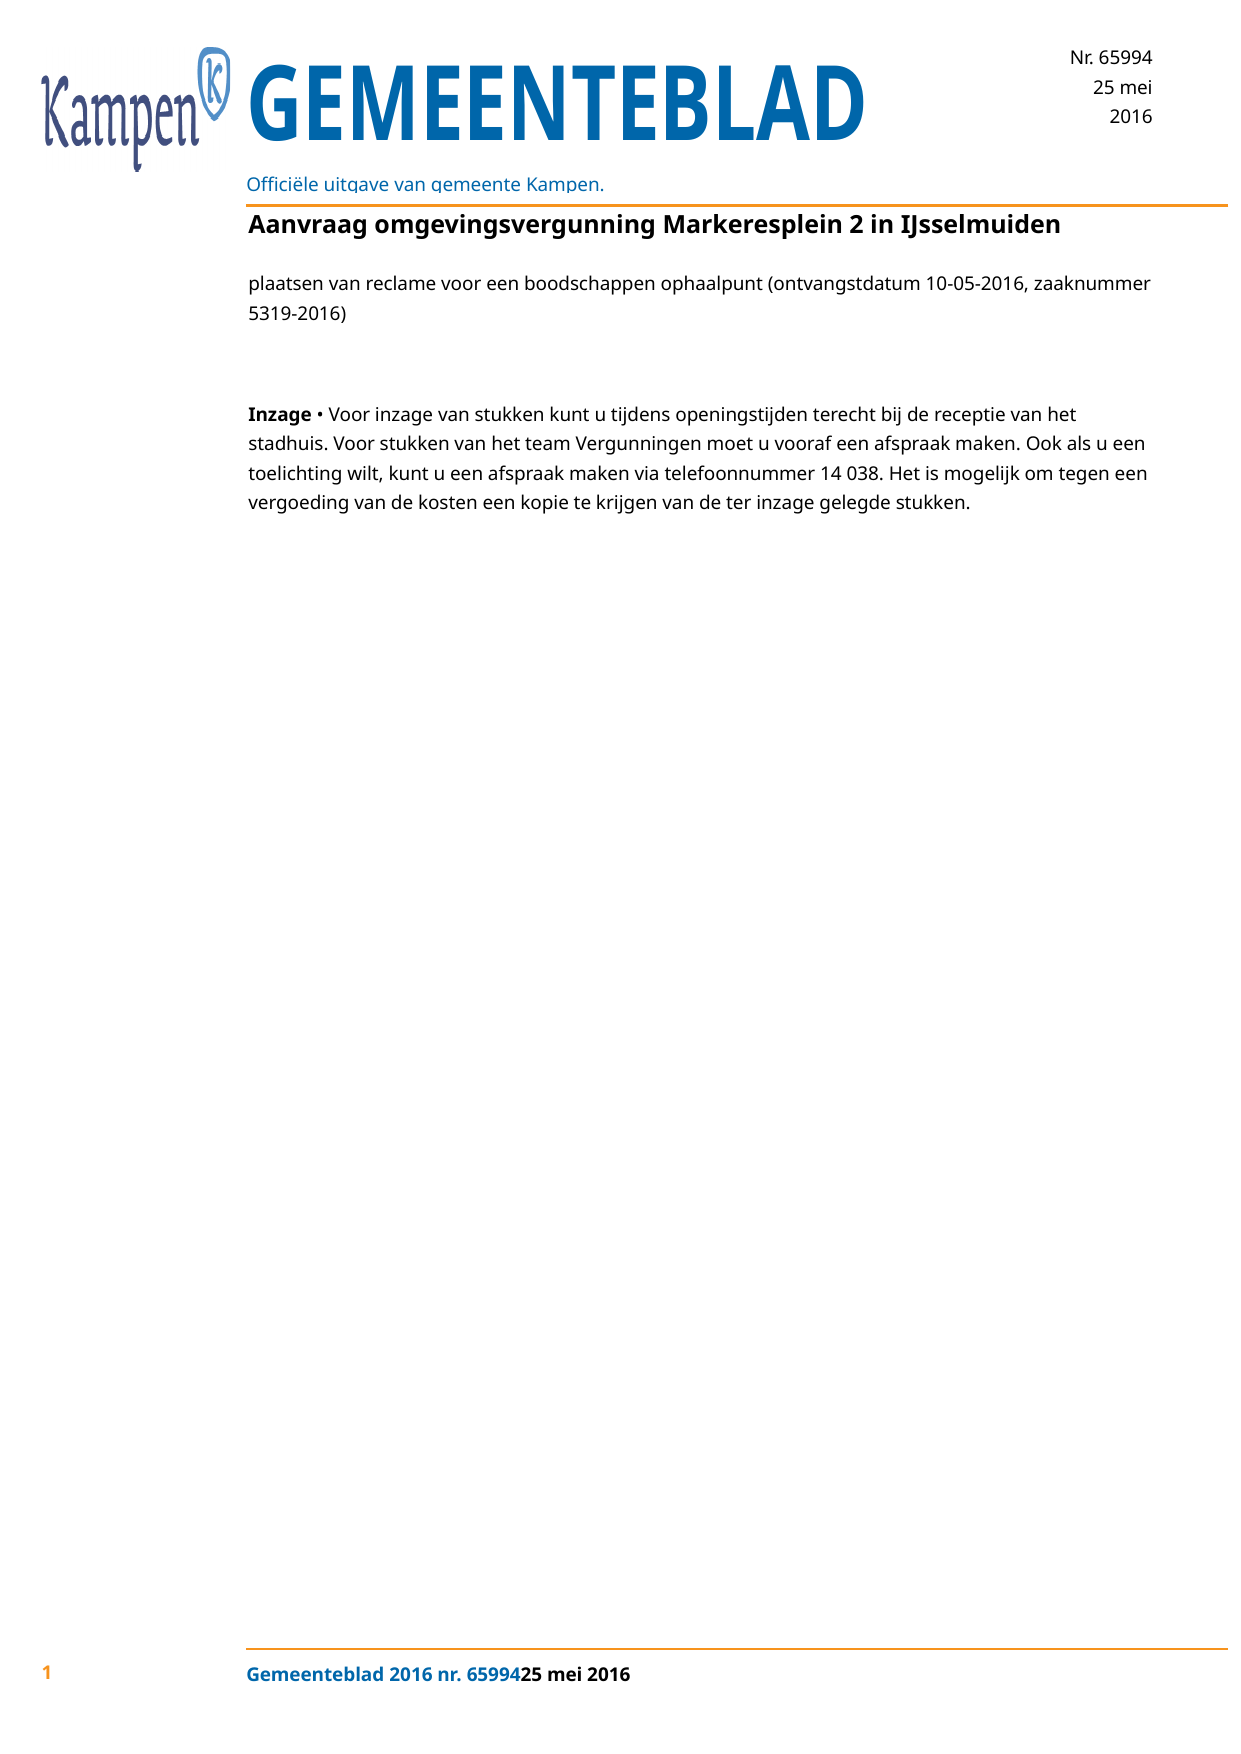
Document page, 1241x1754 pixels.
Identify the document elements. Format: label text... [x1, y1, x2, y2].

picture [41, 47, 231, 172]
text plaatsen van reclame voor een boodschappen ophaalpunt (ontvangstdatum 10-05-2016, zaaknummer 5319-2016) [248, 270, 1152, 326]
text Inzage • Voor inzage van stukken kunt u tijdens openingstijden terecht bij de receptie van het stadhuis. Voor stukken van het team Vergunningen moet u vooraf een afspraak maken. Ook als u een toelichting wilt, kunt u een afspraak maken via telefoonnummer 14 038. Het is mogelijk om tegen een vergoeding van de kosten een kopie te krijgen van de ter inzage gelegde stukken. [248, 401, 1152, 515]
text Aanvraag omgevingsvergunning Markeresplein 2 in IJsselmuiden [248, 207, 1152, 241]
